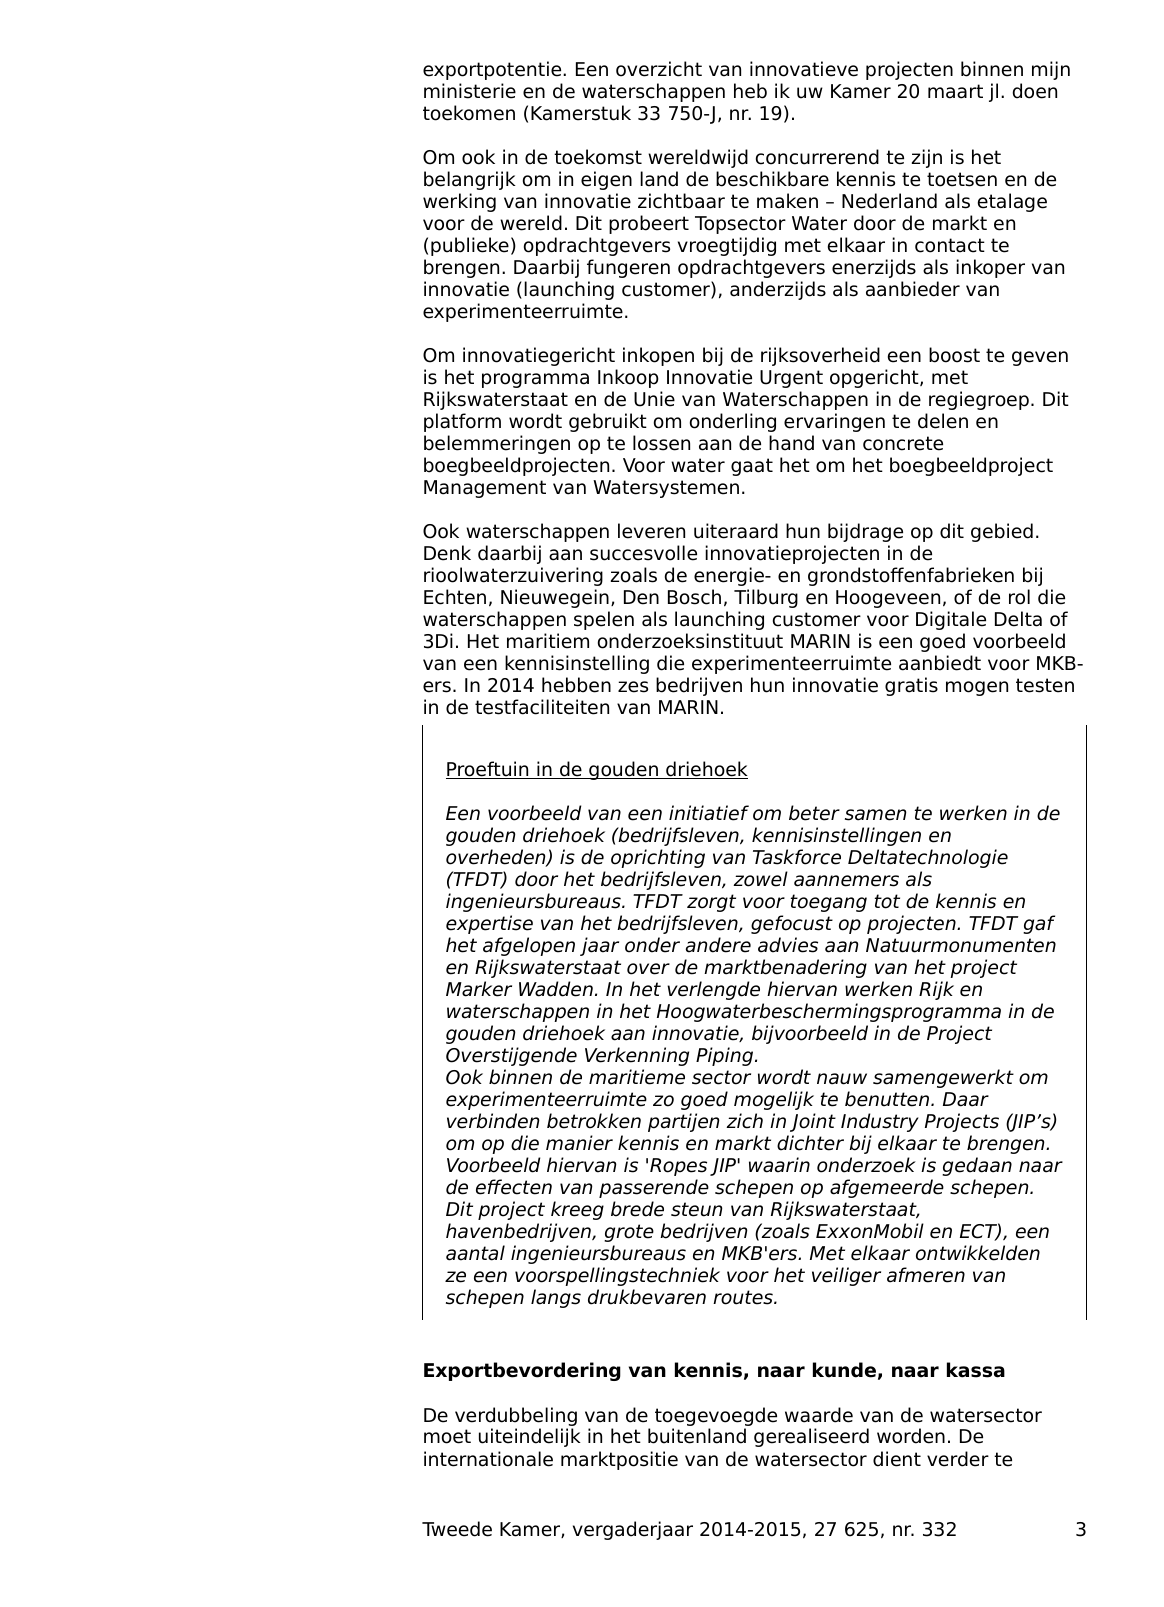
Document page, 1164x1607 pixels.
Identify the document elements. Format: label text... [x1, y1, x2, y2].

text Om ook in de toekomst wereldwijd concurrerend te zijn is het belangrijk om in eigen land de beschikbare kennis te toetsen en de werking van innovatie zichtbaar te maken – Nederland als etalage voor de wereld. Dit probeert Topsector Water door de markt en (publieke) opdrachtgevers vroegtijdig met elkaar in contact te brengen. Daarbij fungeren opdrachtgevers enerzijds als inkoper van innovatie (launching customer), anderzijds als aanbieder van experimenteerruimte. [422, 147, 1087, 323]
subtitle Exportbevordering van kennis, naar kunde, naar kassa [422, 1360, 1087, 1382]
text Om innovatiegericht inkopen bij de rijksoverheid een boost te geven is het programma Inkoop Innovatie Urgent opgericht, met Rijkswaterstaat en de Unie van Waterschappen in de regiegroep. Dit platform wordt gebruikt om onderling ervaringen te delen en belemmeringen op te lossen aan de hand van concrete boegbeeldprojecten. Voor water gaat het om het boegbeeldproject Management van Watersystemen. [422, 345, 1087, 499]
text Ook waterschappen leveren uiteraard hun bijdrage op dit gebied. Denk daarbij aan succesvolle innovatieprojecten in de rioolwaterzuivering zoals de energie- en grondstoffenfabrieken bij Echten, Nieuwegein, Den Bosch, Tilburg en Hoogeveen, of de rol die waterschappen spelen als launching customer voor Digitale Delta of 3Di. Het maritiem onderzoeksinstituut MARIN is een goed voorbeeld van een kennisinstelling die experimenteerruimte aanbiedt voor MKB-ers. In 2014 hebben zes bedrijven hun innovatie gratis mogen testen in de testfaciliteiten van MARIN. [422, 521, 1087, 719]
text exportpotentie. Een overzicht van innovatieve projecten binnen mijn ministerie en de waterschappen heb ik uw Kamer 20 maart jl. doen toekomen (Kamerstuk 33 750-J, nr. 19). [422, 59, 1087, 125]
text De verdubbeling van de toegevoegde waarde van de watersector moet uiteindelijk in het buitenland gerealiseerd worden. De internationale marktpositie van de watersector dient verder te [422, 1404, 1087, 1470]
table_header Proeftuin in de gouden driehoek Een voorbeeld van een initiatief om beter samen te werken in de gouden driehoek (bedrijfsleven, kennisinstellingen en overheden) is de oprichting van Taskforce Deltatechnologie (TFDT) door het bedrijfsleven, zowel aannemers als ingenieursbureaus. TFDT zorgt voor toegang tot de kennis en expertise van het bedrijfsleven, gefocust op projecten. TFDT gaf het afgelopen jaar onder andere advies aan Natuurmonumenten en Rijkswaterstaat over de marktbenadering van het project Marker Wadden. In het verlengde hiervan werken Rijk en waterschappen in het Hoogwaterbeschermingsprogramma in de gouden driehoek aan innovatie, bijvoorbeeld in de Project Overstijgende Verkenning Piping. Ook binnen de maritieme sector wordt nauw samengewerkt om experimenteerruimte zo goed mogelijk te benutten. Daar verbinden betrokken partijen zich in Joint Industry Projects (JIP’s) om op die manier kennis en markt dichter bij elkaar te brengen. Voorbeeld hiervan is 'Ropes JIP' waarin onderzoek is gedaan naar de effecten van passerende schepen op afgemeerde schepen. Dit project kreeg brede steun van Rijkswaterstaat, havenbedrijven, grote bedrijven (zoals ExxonMobil en ECT), een aantal ingenieursbureaus en MKB'ers. Met elkaar ontwikkelden ze een voorspellingstechniek voor het veiliger afmeren van schepen langs drukbevaren routes. [423, 725, 1086, 1320]
